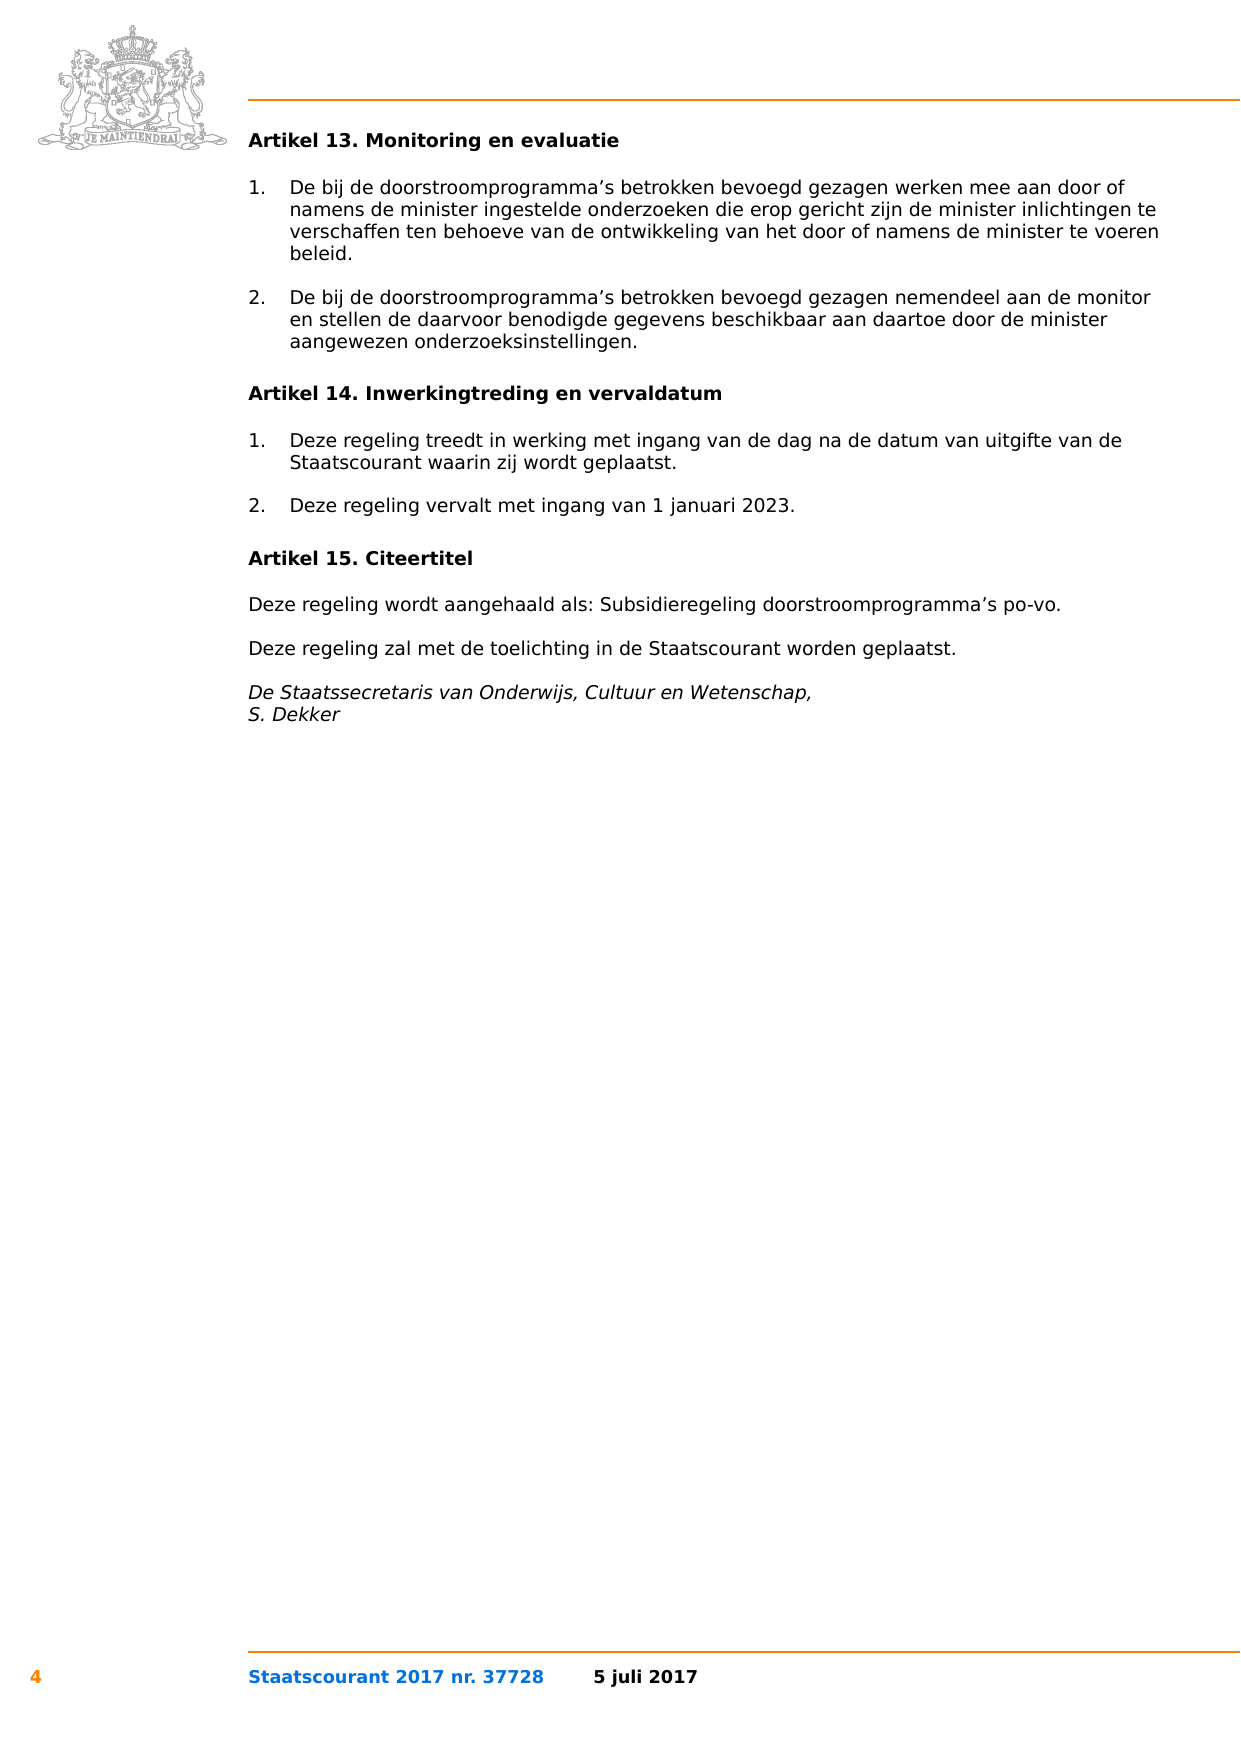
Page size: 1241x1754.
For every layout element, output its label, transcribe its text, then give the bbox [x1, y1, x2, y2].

subtitle Artikel 13. Monitoring en evaluatie [248, 130, 1163, 152]
text De Staatssecretaris van Onderwijs, Cultuur en Wetenschap, S. Dekker [248, 682, 1163, 726]
subtitle Artikel 14. Inwerkingtreding en vervaldatum [248, 383, 1163, 404]
text Deze regeling wordt aangehaald als: Subsidieregeling doorstroomprogramma’s po-vo. [248, 594, 1163, 616]
text 1. De bij de doorstroomprogramma’s betrokken bevoegd gezagen werken mee aan door of namens de minister ingestelde onderzoeken die erop gericht zijn de minister inlichtingen te verschaffen ten behoeve van de ontwikkeling van het door of namens de minister te voeren beleid. [248, 177, 1163, 265]
subtitle Artikel 15. Citeertitel [248, 547, 1163, 569]
text 2. De bij de doorstroomprogramma’s betrokken bevoegd gezagen nemendeel aan de monitor en stellen de daarvoor benodigde gegevens beschikbaar aan daartoe door de minister aangewezen onderzoeksinstellingen. [248, 287, 1163, 353]
text 2. Deze regeling vervalt met ingang van 1 januari 2023. [248, 495, 1163, 517]
picture [38, 25, 227, 150]
text 1. Deze regeling treedt in werking met ingang van de dag na de datum van uitgifte van de Staatscourant waarin zij wordt geplaatst. [248, 429, 1163, 473]
text Deze regeling zal met de toelichting in de Staatscourant worden geplaatst. [248, 638, 1163, 660]
